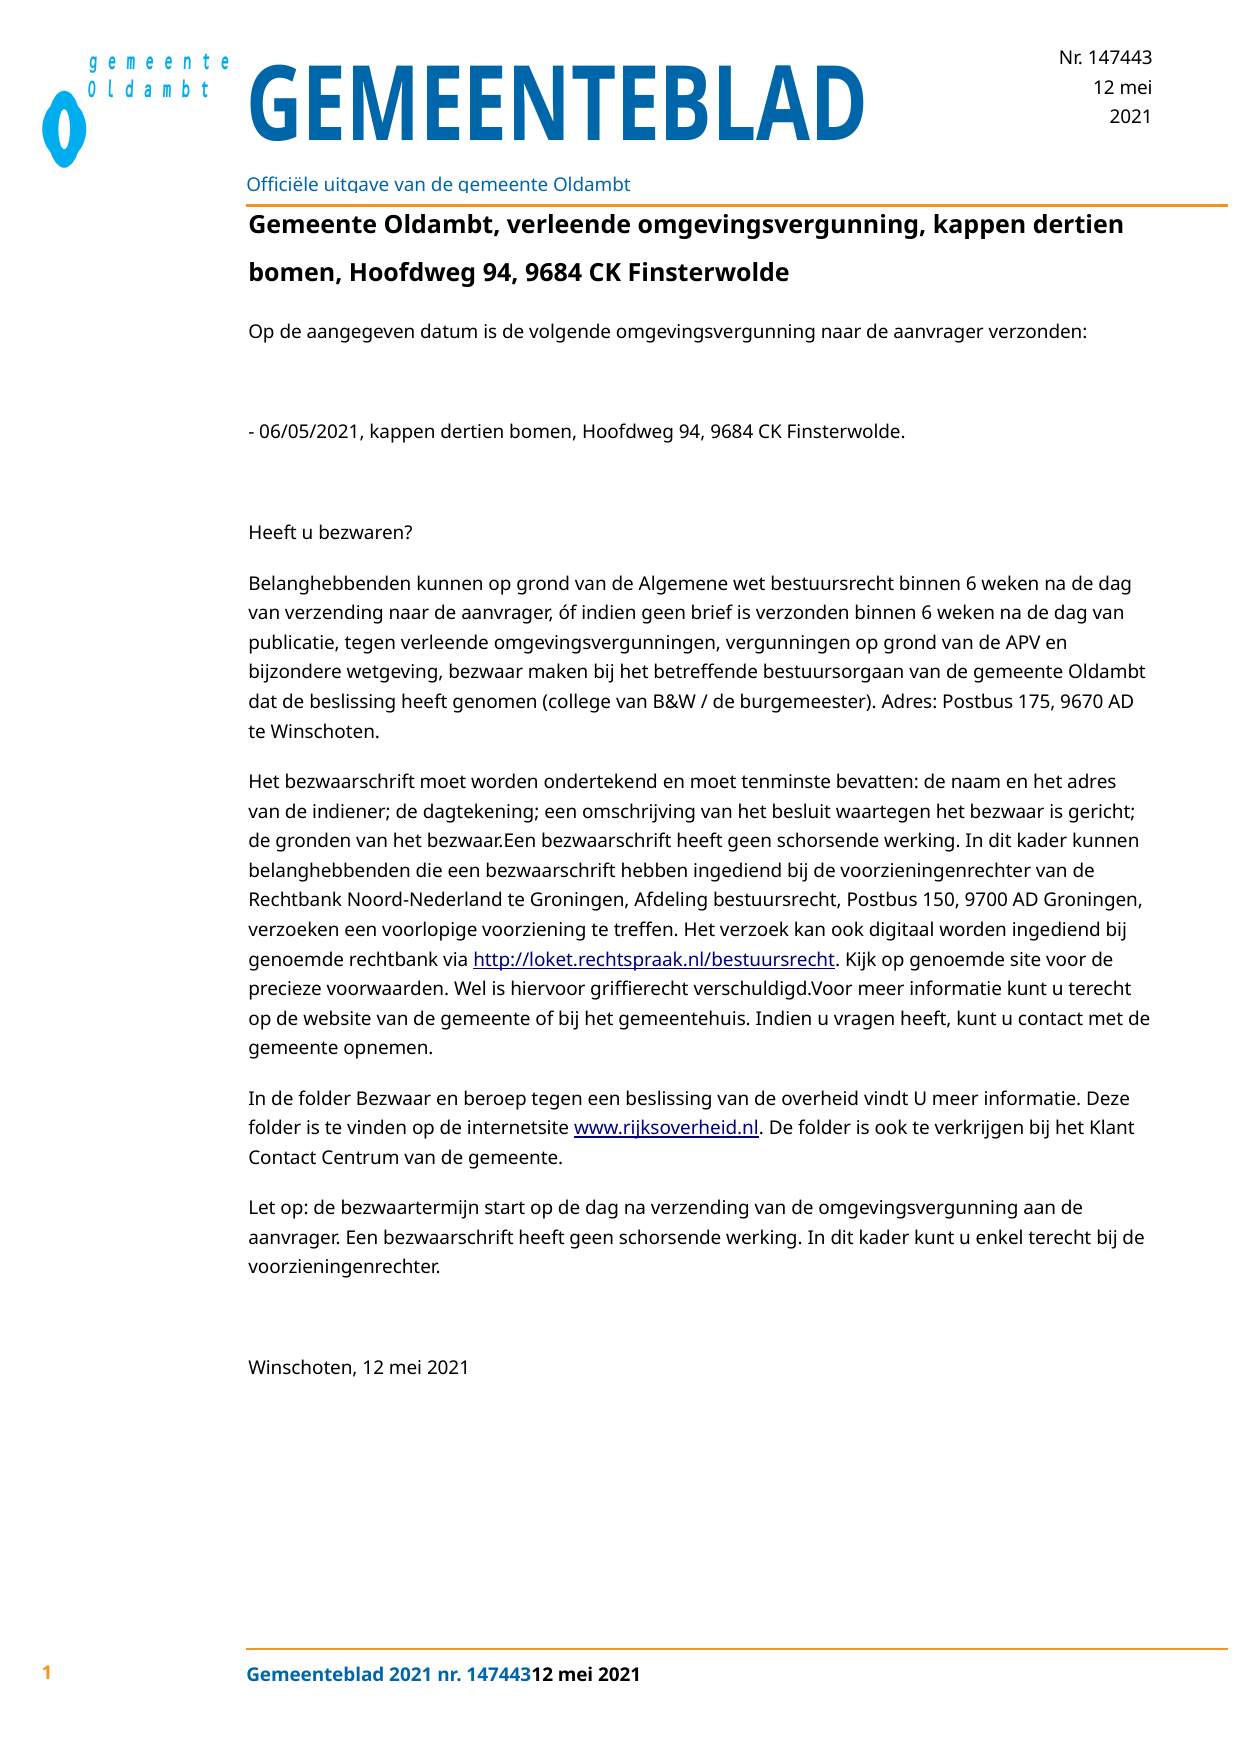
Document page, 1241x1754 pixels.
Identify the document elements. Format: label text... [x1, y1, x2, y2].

text Het bezwaarschrift moet worden ondertekend en moet tenminste bevatten: de naam en het adres van de indiener; de dagtekening; een omschrijving van het besluit waartegen het bezwaar is gericht; de gronden van het bezwaar.Een bezwaarschrift heeft geen schorsende werking. In dit kader kunnen belanghebbenden die een bezwaarschrift hebben ingediend bij de voorzieningenrechter van de Rechtbank Noord-Nederland te Groningen, Afdeling bestuursrecht, Postbus 150, 9700 AD Groningen, verzoeken een voorlopige voorziening te treffen. Het verzoek kan ook digitaal worden ingediend bij genoemde rechtbank via http://loket.rechtspraak.nl/bestuursrecht. Kijk op genoemde site voor de precieze voorwaarden. Wel is hiervoor griffierecht verschuldigd.Voor meer informatie kunt u terecht op de website van de gemeente of bij het gemeentehuis. Indien u vragen heeft, kunt u contact met de gemeente opnemen. [248, 768, 1152, 1060]
text Op de aangegeven datum is de volgende omgevingsvergunning naar de aanvrager verzonden: [248, 318, 1152, 344]
text In de folder Bezwaar en beroep tegen een beslissing van de overheid vindt U meer informatie. Deze folder is te vinden op de internetsite www.rijksoverheid.nl. De folder is ook te verkrijgen bij het Klant Contact Centrum van de gemeente. [248, 1085, 1152, 1170]
text Heeft u bezwaren? [248, 519, 1152, 545]
text - 06/05/2021, kappen dertien bomen, Hoofdweg 94, 9684 CK Finsterwolde. [248, 419, 1152, 444]
text Winschoten, 12 mei 2021 [248, 1354, 1152, 1380]
text Belanghebbenden kunnen op grond van de Algemene wet bestuursrecht binnen 6 weken na de dag van verzending naar de aanvrager, óf indien geen brief is verzonden binnen 6 weken na de dag van publicatie, tegen verleende omgevingsvergunningen, vergunningen op grond van de APV en bijzondere wetgeving, bezwaar maken bij het betreffende bestuursorgaan van de gemeente Oldambt dat de beslissing heeft genomen (college van B&W / de burgemeester). Adres: Postbus 175, 9670 AD te Winschoten. [248, 570, 1152, 744]
text Gemeente Oldambt, verleende omgevingsvergunning, kappen dertien bomen, Hoofdweg 94, 9684 CK Finsterwolde [248, 207, 1152, 288]
text Let op: de bezwaartermijn start op de dag na verzending van de omgevingsvergunning aan de aanvrager. Een bezwaarschrift heeft geen schorsende werking. In dit kader kunt u enkel terecht bij de voorzieningenrechter. [248, 1194, 1152, 1279]
picture [41, 47, 231, 172]
